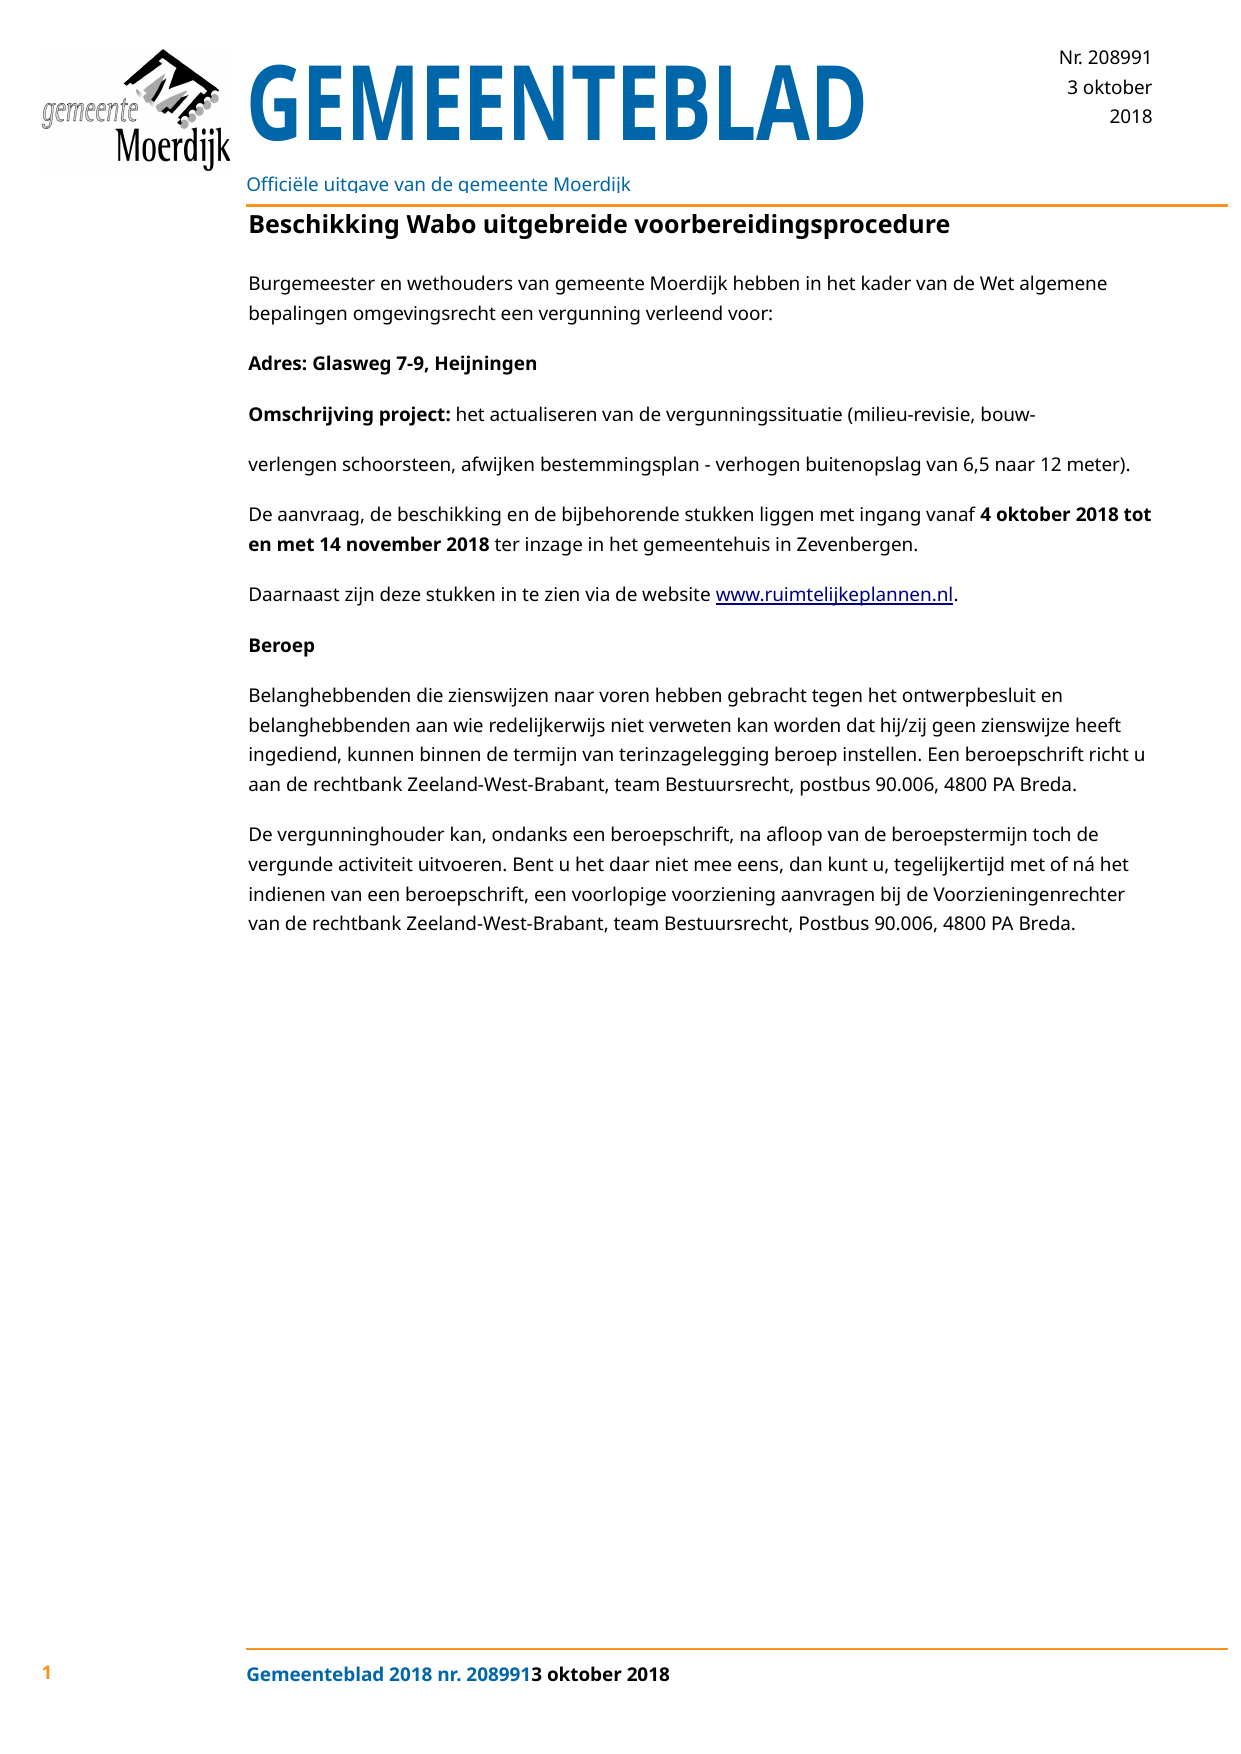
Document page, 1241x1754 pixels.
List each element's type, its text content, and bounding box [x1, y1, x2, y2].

text De vergunninghouder kan, ondanks een beroepschrift, na afloop van de beroepstermijn toch de vergunde activiteit uitvoeren. Bent u het daar niet mee eens, dan kunt u, tegelijkertijd met of ná het indienen van een beroepschrift, een voorlopige voorziening aanvragen bij de Voorzieningenrechter van de rechtbank Zeeland-West-Brabant, team Bestuursrecht, Postbus 90.006, 4800 PA Breda. [248, 822, 1152, 936]
text Omschrijving project: het actualiseren van de vergunningssituatie (milieu-revisie, bouw- [248, 401, 1152, 426]
text Belanghebbenden die zienswijzen naar voren hebben gebracht tegen het ontwerpbesluit en belanghebbenden aan wie redelijkerwijs niet verweten kan worden dat hij/zij geen zienswijze heeft ingediend, kunnen binnen de termijn van terinzagelegging beroep instellen. Een beroepschrift richt u aan de rechtbank Zeeland-West-Brabant, team Bestuursrecht, postbus 90.006, 4800 PA Breda. [248, 682, 1152, 797]
text De aanvraag, de beschikking en de bijbehorende stukken liggen met ingang vanaf 4 oktober 2018 tot en met 14 november 2018 ter inzage in het gemeentehuis in Zevenbergen. [248, 502, 1152, 557]
text Adres: Glasweg 7-9, Heijningen [248, 350, 1152, 376]
text Beschikking Wabo uitgebreide voorbereidingsprocedure [248, 207, 1152, 241]
text Beroep [248, 632, 1152, 658]
text Burgemeester en wethouders van gemeente Moerdijk hebben in het kader van de Wet algemene bepalingen omgevingsrecht een vergunning verleend voor: [248, 270, 1152, 326]
picture [41, 47, 231, 172]
text Daarnaast zijn deze stukken in te zien via de website www.ruimtelijkeplannen.nl. [248, 582, 1152, 607]
text verlengen schoorsteen, afwijken bestemmingsplan - verhogen buitenopslag van 6,5 naar 12 meter). [248, 451, 1152, 477]
